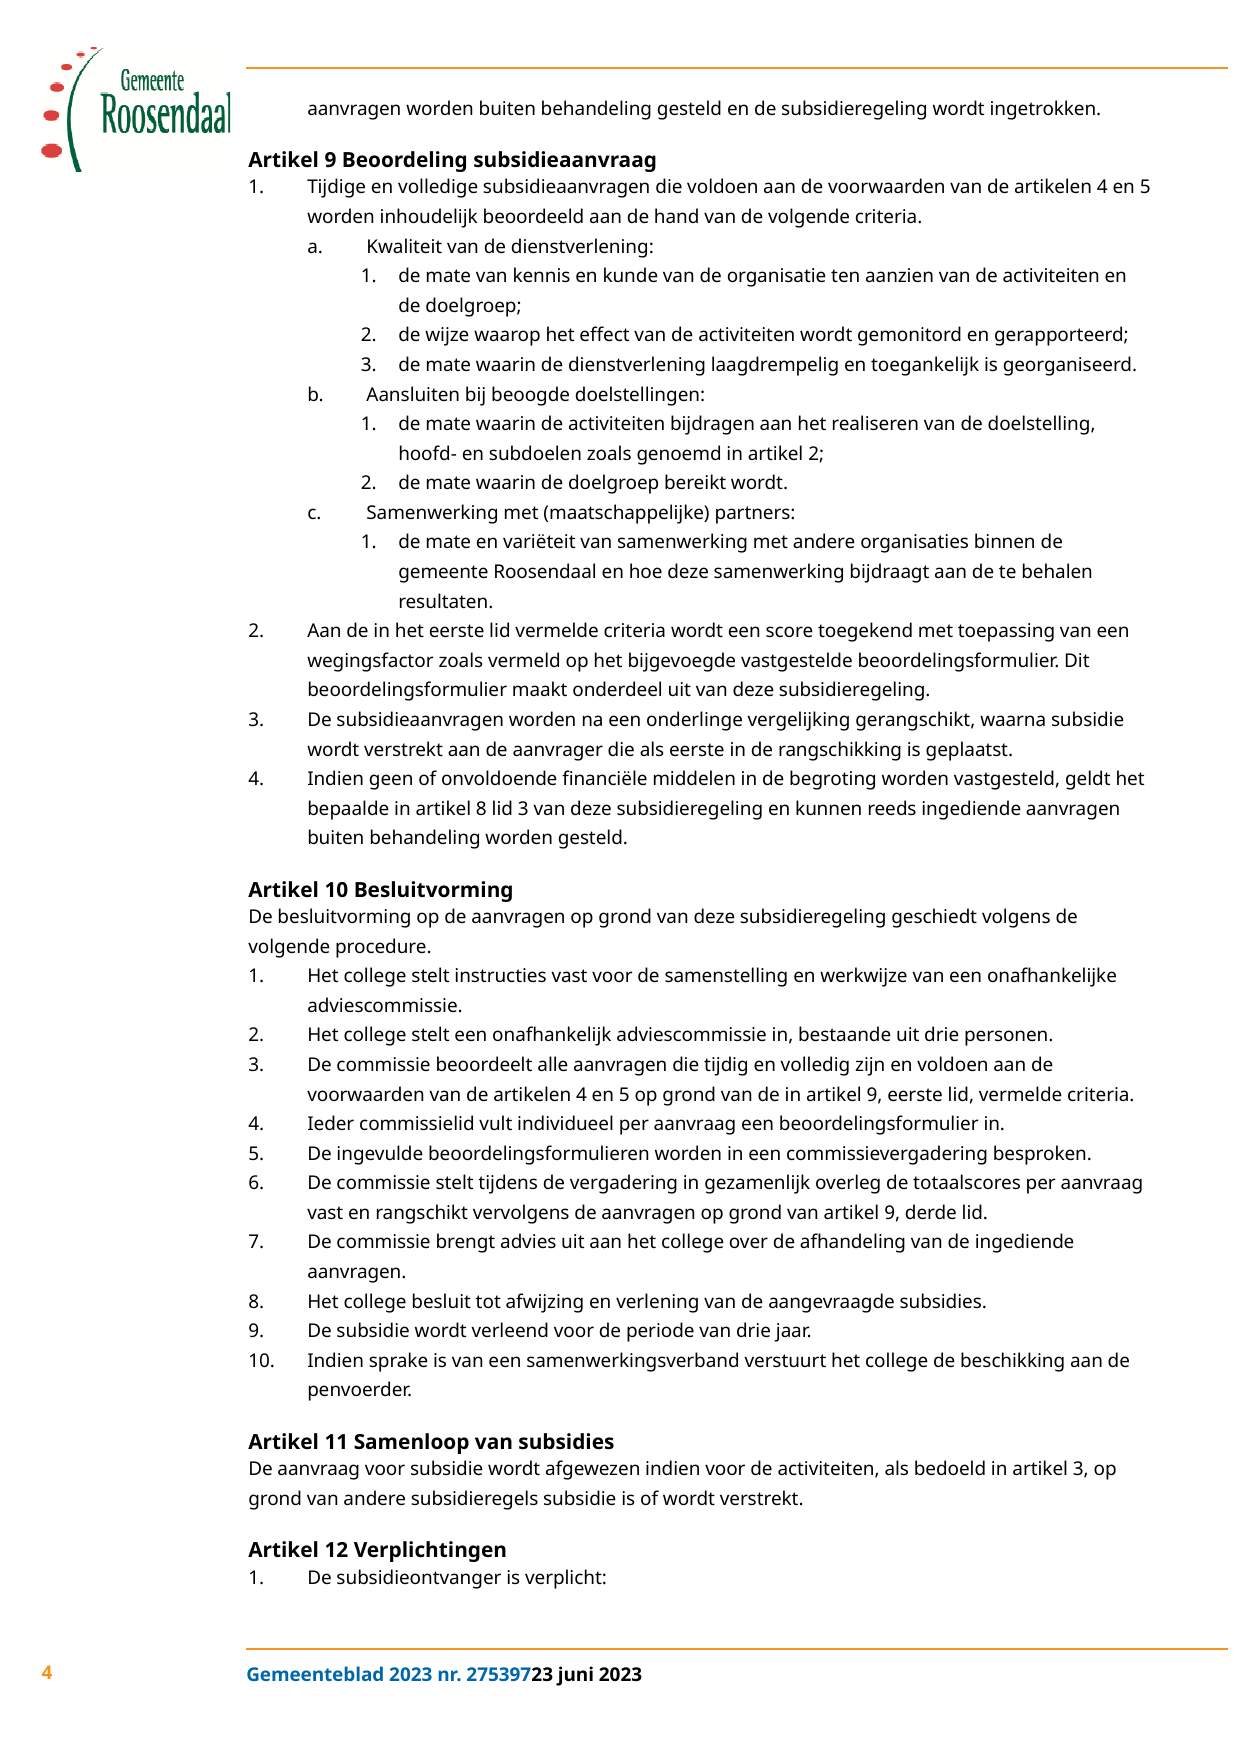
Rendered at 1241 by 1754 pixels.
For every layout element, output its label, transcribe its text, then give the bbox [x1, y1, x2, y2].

list Samenwerking met (maatschappelijke) partners: [307, 499, 1152, 525]
list de mate waarin de doelgroep bereikt wordt. [361, 469, 1152, 495]
list De subsidie wordt verleend voor de periode van drie jaar. [248, 1317, 1152, 1343]
list Ieder commissielid vult individueel per aanvraag een beoordelingsformulier in. [248, 1110, 1152, 1136]
list Het college besluit tot afwijzing en verlening van de aangevraagde subsidies. [248, 1288, 1152, 1314]
list Indien sprake is van een samenwerkingsverband verstuurt het college de beschikking aan de penvoerder. [248, 1347, 1152, 1402]
text Artikel 11 Samenloop van subsidies [248, 1427, 1152, 1456]
list De ingevulde beoordelingsformulieren worden in een commissievergadering besproken. [248, 1140, 1152, 1166]
list De commissie beoordeelt alle aanvragen die tijdig en volledig zijn en voldoen aan de voorwaarden van de artikelen 4 en 5 op grond van de in artikel 9, eerste lid, vermelde criteria. [248, 1051, 1152, 1107]
text Artikel 9 Beoordeling subsidieaanvraag [248, 145, 1152, 174]
list de mate en variëteit van samenwerking met andere organisaties binnen de gemeente Roosendaal en hoe deze samenwerking bijdraagt aan de te behalen resultaten. [361, 529, 1152, 613]
list Tijdige en volledige subsidieaanvragen die voldoen aan de voorwaarden van de artikelen 4 en 5 worden inhoudelijk beoordeeld aan de hand van de volgende criteria. [248, 174, 1152, 229]
list aanvragen worden buiten behandeling gesteld en de subsidieregeling wordt ingetrokken. [248, 95, 1152, 121]
list Aan de in het eerste lid vermelde criteria wordt een score toegekend met toepassing van een wegingsfactor zoals vermeld op het bijgevoegde vastgestelde beoordelingsformulier. Dit beoordelingsformulier maakt onderdeel uit van deze subsidieregeling. [248, 617, 1152, 702]
list Aansluiten bij beoogde doelstellingen: [307, 381, 1152, 406]
list de mate van kennis en kunde van de organisatie ten aanzien van de activiteiten en de doelgroep; [361, 262, 1152, 318]
list de mate waarin de activiteiten bijdragen aan het realiseren van de doelstelling, hoofd- en subdoelen zoals genoemd in artikel 2; [361, 410, 1152, 466]
list De subsidieontvanger is verplicht: [248, 1564, 1152, 1590]
picture [41, 47, 231, 172]
list De commissie stelt tijdens de vergadering in gezamenlijk overleg de totaalscores per aanvraag vast en rangschikt vervolgens de aanvragen op grond van artikel 9, derde lid. [248, 1169, 1152, 1225]
text De aanvraag voor subsidie wordt afgewezen indien voor de activiteiten, als bedoeld in artikel 3, op grond van andere subsidieregels subsidie is of wordt verstrekt. [248, 1456, 1152, 1511]
list De subsidieaanvragen worden na een onderlinge vergelijking gerangschikt, waarna subsidie wordt verstrekt aan de aanvrager die als eerste in de rangschikking is geplaatst. [248, 706, 1152, 761]
text De besluitvorming op de aanvragen op grond van deze subsidieregeling geschiedt volgens de volgende procedure. [248, 903, 1152, 959]
list Het college stelt een onafhankelijk adviescommissie in, bestaande uit drie personen. [248, 1022, 1152, 1047]
list De commissie brengt advies uit aan het college over de afhandeling van de ingediende aanvragen. [248, 1229, 1152, 1284]
list de mate waarin de dienstverlening laagdrempelig en toegankelijk is georganiseerd. [361, 351, 1152, 377]
list Indien geen of onvoldoende financiële middelen in de begroting worden vastgesteld, geldt het bepaalde in artikel 8 lid 3 van deze subsidieregeling en kunnen reeds ingediende aanvragen buiten behandeling worden gesteld. [248, 765, 1152, 850]
list Kwaliteit van de dienstverlening: [307, 233, 1152, 258]
list de wijze waarop het effect van de activiteiten wordt gemonitord en gerapporteerd; [361, 322, 1152, 347]
list Het college stelt instructies vast voor de samenstelling en werkwijze van een onafhankelijke adviescommissie. [248, 962, 1152, 1018]
text Artikel 12 Verplichtingen [248, 1536, 1152, 1564]
text Artikel 10 Besluitvorming [248, 875, 1152, 903]
